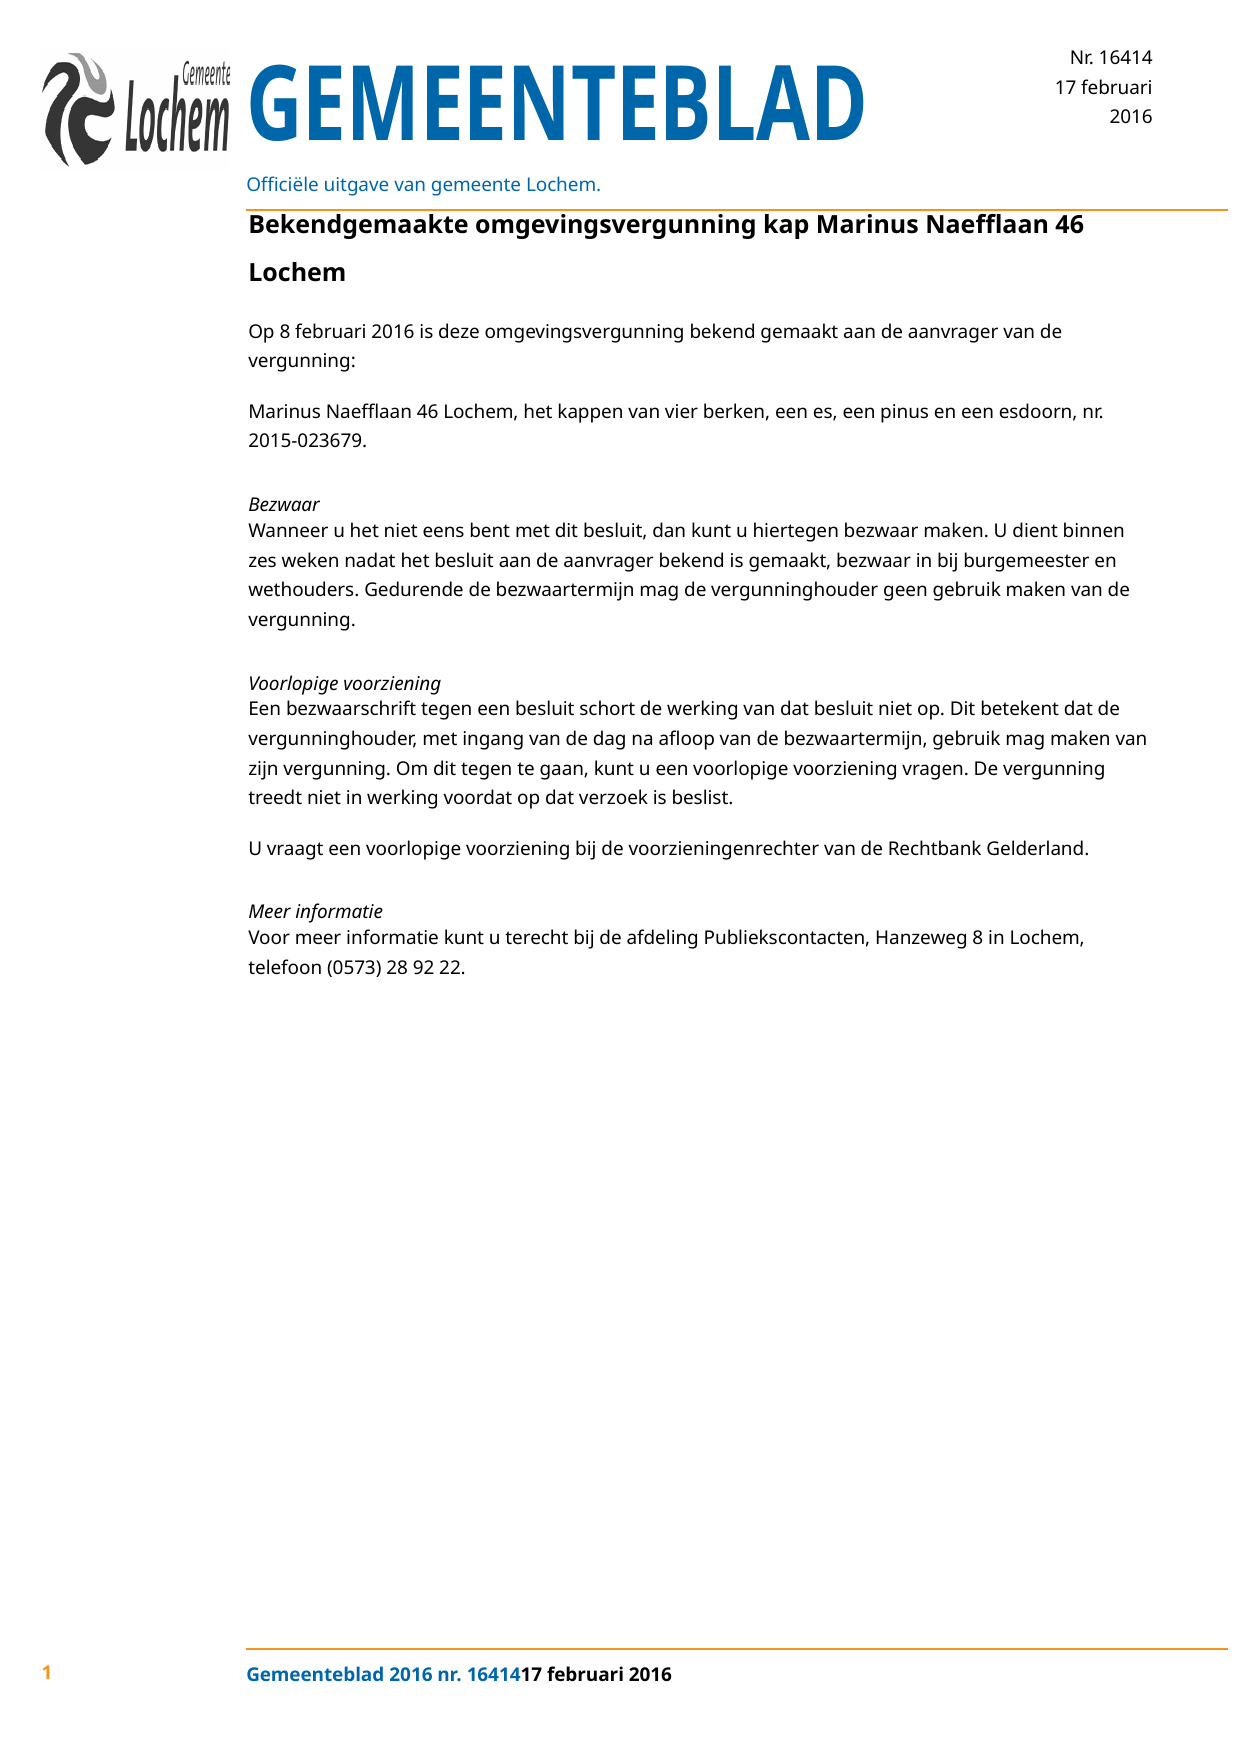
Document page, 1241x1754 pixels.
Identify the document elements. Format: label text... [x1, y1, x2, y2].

text Een bezwaarschrift tegen een besluit schort de werking van dat besluit niet op. Dit betekent dat de vergunninghouder, met ingang van de dag na afloop van de bezwaartermijn, gebruik mag maken van zijn vergunning. Om dit tegen te gaan, kunt u een voorlopige voorziening vragen. De vergunning treedt niet in werking voordat op dat verzoek is beslist. [248, 696, 1152, 810]
text Meer informatie [248, 899, 1152, 924]
text U vraagt een voorlopige voorziening bij de voorzieningenrechter van de Rechtbank Gelderland. [248, 835, 1152, 861]
text Bekendgemaakte omgevingsvergunning kap Marinus Naefflaan 46 Lochem [248, 211, 1152, 288]
text Wanneer u het niet eens bent met dit besluit, dan kunt u hiertegen bezwaar maken. U dient binnen zes weken nadat het besluit aan de aanvrager bekend is gemaakt, bezwaar in bij burgemeester en wethouders. Gedurende de bezwaartermijn mag de vergunninghouder geen gebruik maken van de vergunning. [248, 517, 1152, 632]
text Bezwaar [248, 491, 1152, 517]
text Op 8 februari 2016 is deze omgevingsvergunning bekend gemaakt aan de aanvrager van de vergunning: [248, 318, 1152, 373]
text Voor meer informatie kunt u terecht bij de afdeling Publiekscontacten, Hanzeweg 8 in Lochem, telefoon (0573) 28 92 22. [248, 924, 1152, 980]
text Voorlopige voorziening [248, 670, 1152, 696]
picture [41, 47, 231, 172]
text Marinus Naefflaan 46 Lochem, het kappen van vier berken, een es, een pinus en een esdoorn, nr. 2015-023679. [248, 398, 1152, 453]
